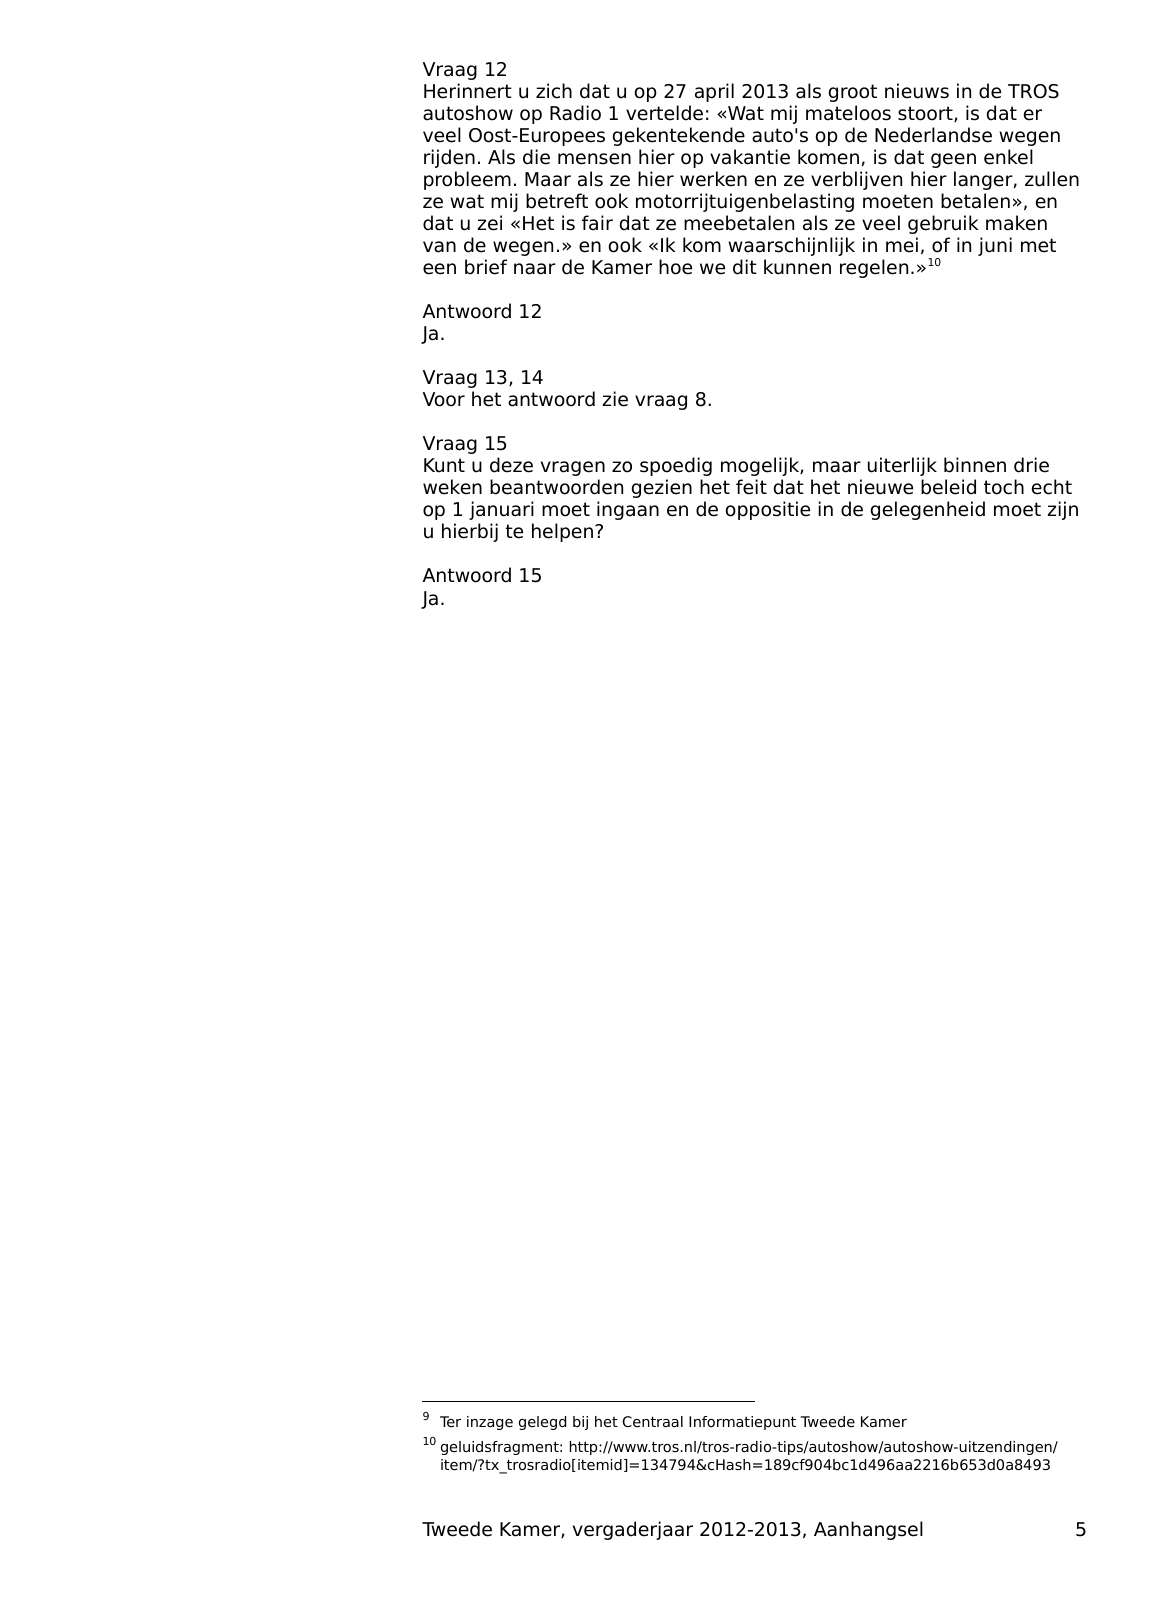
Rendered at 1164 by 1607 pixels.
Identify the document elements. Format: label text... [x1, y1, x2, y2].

text Ter inzage gelegd bij het Centraal Informatiepunt Tweede Kamer [422, 1410, 1087, 1432]
text Ja. [422, 323, 1087, 345]
text Vraag 15 [422, 433, 1087, 455]
text Ja. [422, 587, 1087, 609]
text geluidsfragment: http://www.tros.nl/tros-radio-tips/autoshow/autoshow-uitzendingen/item/?tx_trosradio[itemid]=134794&cHash=189cf904bc1d496aa2216b653d0a8493 [422, 1435, 1087, 1474]
text Herinnert u zich dat u op 27 april 2013 als groot nieuws in de TROS autoshow op Radio 1 vertelde: «Wat mij mateloos stoort, is dat er veel Oost-Europees gekentekende auto's op de Nederlandse wegen rijden. Als die mensen hier op vakantie komen, is dat geen enkel probleem. Maar als ze hier werken en ze verblijven hier langer, zullen ze wat mij betreft ook motorrijtuigenbelasting moeten betalen», en dat u zei «Het is fair dat ze meebetalen als ze veel gebruik maken van de wegen.» en ook «Ik kom waarschijnlijk in mei, of in juni met een brief naar de Kamer hoe we dit kunnen regelen.» [422, 81, 1087, 279]
text Vraag 13, 14 [422, 367, 1087, 389]
text Vraag 12 [422, 59, 1087, 81]
text Voor het antwoord zie vraag 8. [422, 389, 1087, 411]
text Kunt u deze vragen zo spoedig mogelijk, maar uiterlijk binnen drie weken beantwoorden gezien het feit dat het nieuwe beleid toch echt op 1 januari moet ingaan en de oppositie in de gelegenheid moet zijn u hierbij te helpen? [422, 455, 1087, 543]
text Antwoord 12 [422, 301, 1087, 323]
text Antwoord 15 [422, 565, 1087, 587]
